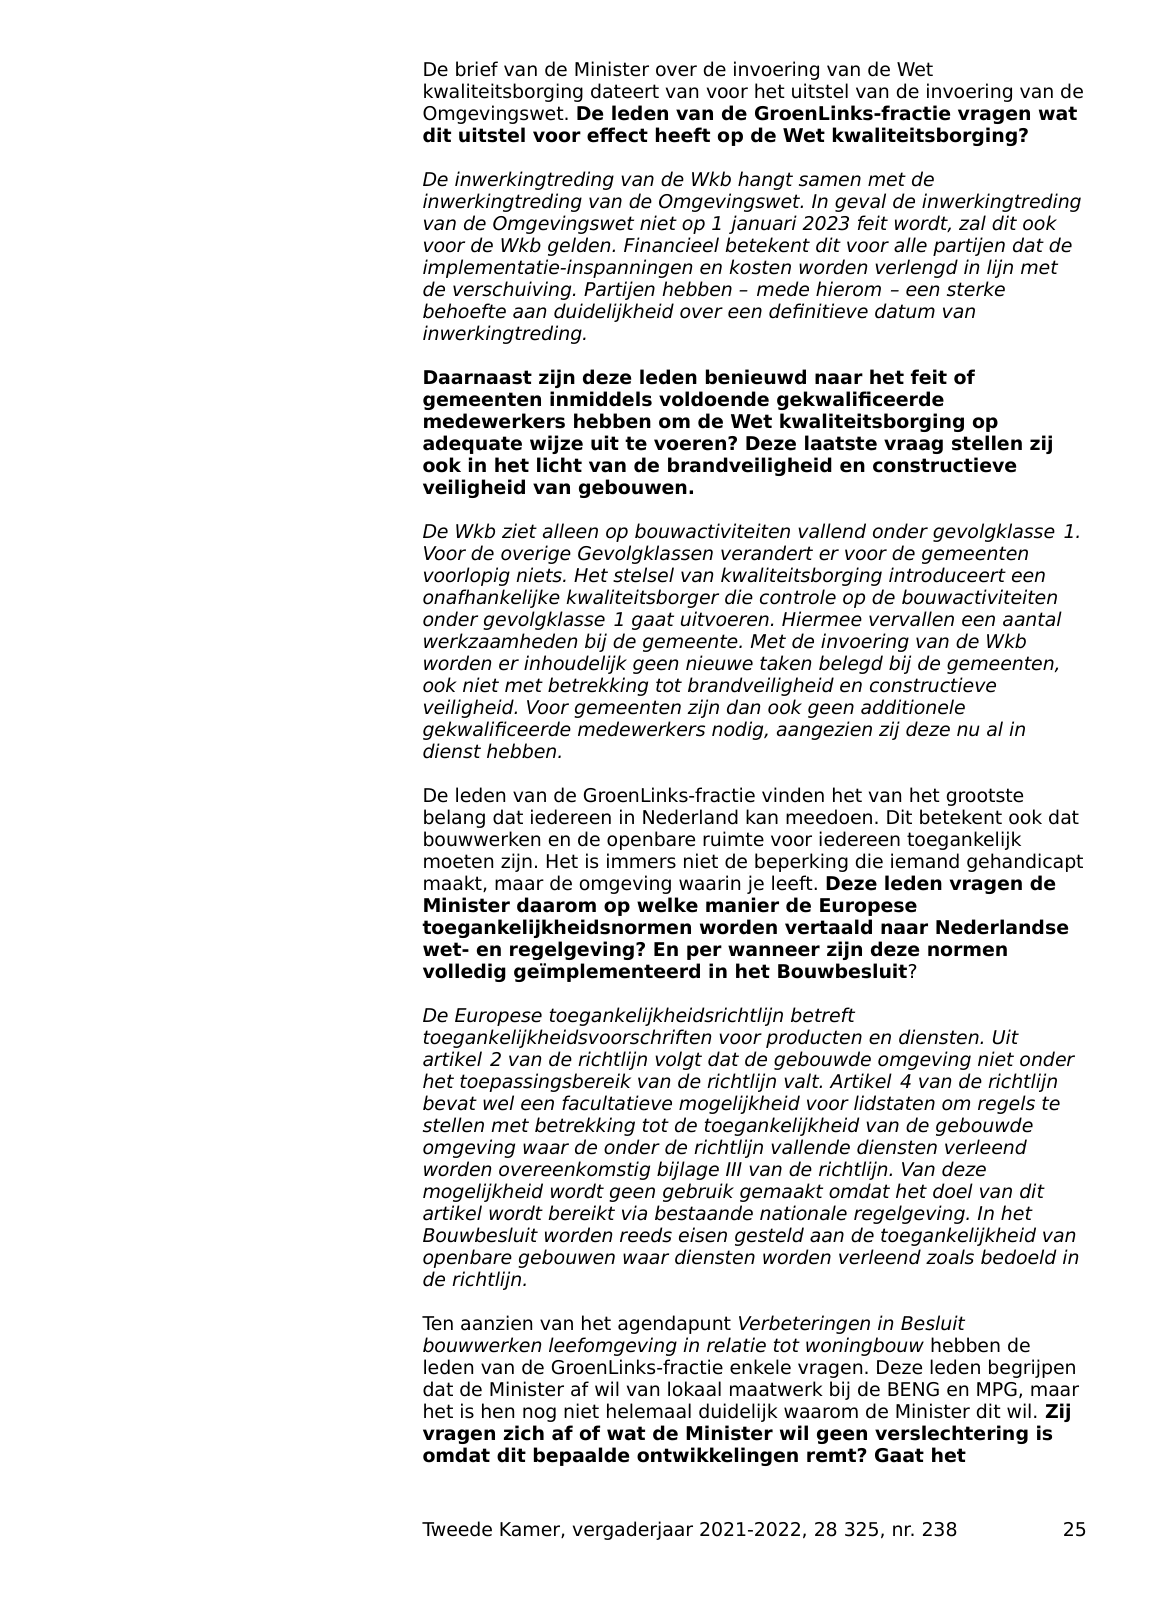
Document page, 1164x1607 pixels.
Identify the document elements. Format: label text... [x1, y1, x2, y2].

text De inwerkingtreding van de Wkb hangt samen met de inwerkingtreding van de Omgevingswet. In geval de inwerkingtreding van de Omgevingswet niet op 1 januari 2023 feit wordt, zal dit ook voor de Wkb gelden. Financieel betekent dit voor alle partijen dat de implementatie-inspanningen en kosten worden verlengd in lijn met de verschuiving. Partijen hebben – mede hierom – een sterke behoefte aan duidelijkheid over een definitieve datum van inwerkingtreding. [422, 169, 1087, 345]
text De brief van de Minister over de invoering van de Wet kwaliteitsborging dateert van voor het uitstel van de invoering van de Omgevingswet. De leden van de GroenLinks-fractie vragen wat dit uitstel voor effect heeft op de Wet kwaliteitsborging? [422, 59, 1087, 147]
text De Europese toegankelijkheidsrichtlijn betreft toegankelijkheidsvoorschriften voor producten en diensten. Uit artikel 2 van de richtlijn volgt dat de gebouwde omgeving niet onder het toepassingsbereik van de richtlijn valt. Artikel 4 van de richtlijn bevat wel een facultatieve mogelijkheid voor lidstaten om regels te stellen met betrekking tot de toegankelijkheid van de gebouwde omgeving waar de onder de richtlijn vallende diensten verleend worden overeenkomstig bijlage III van de richtlijn. Van deze mogelijkheid wordt geen gebruik gemaakt omdat het doel van dit artikel wordt bereikt via bestaande nationale regelgeving. In het Bouwbesluit worden reeds eisen gesteld aan de toegankelijkheid van openbare gebouwen waar diensten worden verleend zoals bedoeld in de richtlijn. [422, 1005, 1087, 1291]
text Ten aanzien van het agendapunt Verbeteringen in Besluit bouwwerken leefomgeving in relatie tot woningbouw hebben de leden van de GroenLinks-fractie enkele vragen. Deze leden begrijpen dat de Minister af wil van lokaal maatwerk bij de BENG en MPG, maar het is hen nog niet helemaal duidelijk waarom de Minister dit wil. Zij vragen zich af of wat de Minister wil geen verslechtering is omdat dit bepaalde ontwikkelingen remt? Gaat het [422, 1313, 1087, 1467]
text De Wkb ziet alleen op bouwactiviteiten vallend onder gevolgklasse 1. Voor de overige Gevolgklassen verandert er voor de gemeenten voorlopig niets. Het stelsel van kwaliteitsborging introduceert een onafhankelijke kwaliteitsborger die controle op de bouwactiviteiten onder gevolgklasse 1 gaat uitvoeren. Hiermee vervallen een aantal werkzaamheden bij de gemeente. Met de invoering van de Wkb worden er inhoudelijk geen nieuwe taken belegd bij de gemeenten, ook niet met betrekking tot brandveiligheid en constructieve veiligheid. Voor gemeenten zijn dan ook geen additionele gekwalificeerde medewerkers nodig, aangezien zij deze nu al in dienst hebben. [422, 521, 1087, 763]
text De leden van de GroenLinks-fractie vinden het van het grootste belang dat iedereen in Nederland kan meedoen. Dit betekent ook dat bouwwerken en de openbare ruimte voor iedereen toegankelijk moeten zijn. Het is immers niet de beperking die iemand gehandicapt maakt, maar de omgeving waarin je leeft. Deze leden vragen de Minister daarom op welke manier de Europese toegankelijkheidsnormen worden vertaald naar Nederlandse wet- en regelgeving? En per wanneer zijn deze normen volledig geïmplementeerd in het Bouwbesluit? [422, 785, 1087, 983]
text Daarnaast zijn deze leden benieuwd naar het feit of gemeenten inmiddels voldoende gekwalificeerde medewerkers hebben om de Wet kwaliteitsborging op adequate wijze uit te voeren? Deze laatste vraag stellen zij ook in het licht van de brandveiligheid en constructieve veiligheid van gebouwen. [422, 367, 1087, 499]
